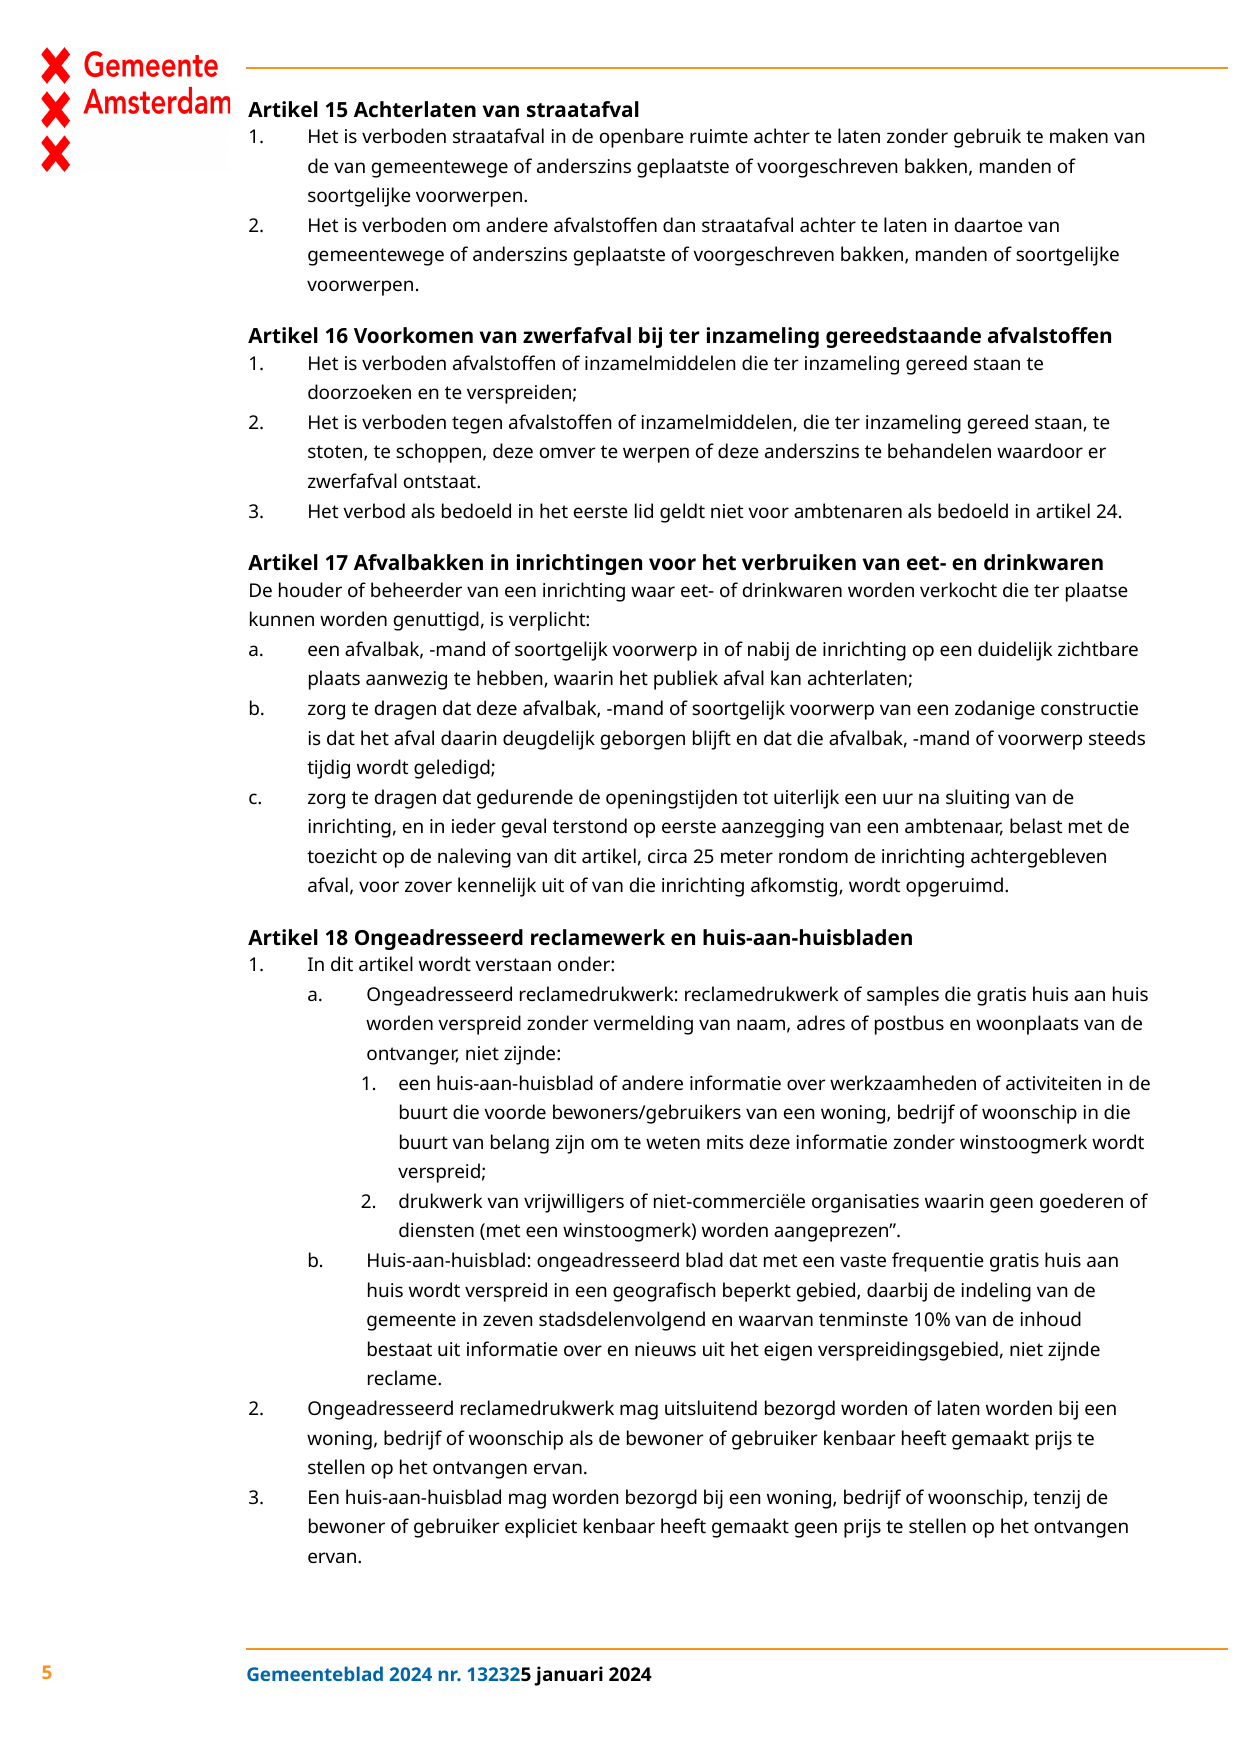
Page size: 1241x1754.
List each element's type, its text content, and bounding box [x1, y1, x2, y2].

list Het is verboden tegen afvalstoffen of inzamelmiddelen, die ter inzameling gereed staan, te stoten, te schoppen, deze omver te werpen of deze anderszins te behandelen waardoor er zwerfafval ontstaat. [248, 409, 1152, 494]
picture [41, 47, 231, 172]
text De houder of beheerder van een inrichting waar eet- of drinkwaren worden verkocht die ter plaatse kunnen worden genuttigd, is verplicht: [248, 577, 1152, 632]
list Het is verboden afvalstoffen of inzamelmiddelen die ter inzameling gereed staan te doorzoeken en te verspreiden; [248, 350, 1152, 405]
list In dit artikel wordt verstaan onder: [248, 951, 1152, 977]
text Artikel 16 Voorkomen van zwerfafval bij ter inzameling gereedstaande afvalstoffen [248, 322, 1152, 350]
list een afvalbak, -mand of soortgelijk voorwerp in of nabij de inrichting op een duidelijk zichtbare plaats aanwezig te hebben, waarin het publiek afval kan achterlaten; [248, 636, 1152, 691]
list Het verbod als bedoeld in het eerste lid geldt niet voor ambtenaren als bedoeld in artikel 24. [248, 498, 1152, 524]
list Ongeadresseerd reclamedrukwerk mag uitsluitend bezorgd worden of laten worden bij een woning, bedrijf of woonschip als de bewoner of gebruiker kenbaar heeft gemaakt prijs te stellen op het ontvangen ervan. [248, 1395, 1152, 1480]
list Het is verboden straatafval in de openbare ruimte achter te laten zonder gebruik te maken van de van gemeentewege of anderszins geplaatste of voorgeschreven bakken, manden of soortgelijke voorwerpen. [248, 123, 1152, 208]
list zorg te dragen dat deze afvalbak, -mand of soortgelijk voorwerp van een zodanige constructie is dat het afval daarin deugdelijk geborgen blijft en dat die afvalbak, -mand of voorwerp steeds tijdig wordt geledigd; [248, 695, 1152, 780]
list Huis-aan-huisblad: ongeadresseerd blad dat met een vaste frequentie gratis huis aan huis wordt verspreid in een geografisch beperkt gebied, daarbij de indeling van de gemeente in zeven stadsdelenvolgend en waarvan tenminste 10% van de inhoud bestaat uit informatie over en nieuws uit het eigen verspreidingsgebied, niet zijnde reclame. [307, 1247, 1152, 1391]
text Artikel 17 Afvalbakken in inrichtingen voor het verbruiken van eet- en drinkwaren [248, 548, 1152, 577]
text Artikel 15 Achterlaten van straatafval [248, 95, 1152, 123]
text Artikel 18 Ongeadresseerd reclamewerk en huis-aan-huisbladen [248, 923, 1152, 951]
list Een huis-aan-huisblad mag worden bezorgd bij een woning, bedrijf of woonschip, tenzij de bewoner of gebruiker expliciet kenbaar heeft gemaakt geen prijs te stellen op het ontvangen ervan. [248, 1484, 1152, 1569]
list Ongeadresseerd reclamedrukwerk: reclamedrukwerk of samples die gratis huis aan huis worden verspreid zonder vermelding van naam, adres of postbus en woonplaats van de ontvanger, niet zijnde: [307, 981, 1152, 1066]
list zorg te dragen dat gedurende de openingstijden tot uiterlijk een uur na sluiting van de inrichting, en in ieder geval terstond op eerste aanzegging van een ambtenaar, belast met de toezicht op de naleving van dit artikel, circa 25 meter rondom de inrichting achtergebleven afval, voor zover kennelijk uit of van die inrichting afkomstig, wordt opgeruimd. [248, 784, 1152, 898]
list een huis-aan-huisblad of andere informatie over werkzaamheden of activiteiten in de buurt die voorde bewoners/gebruikers van een woning, bedrijf of woonschip in die buurt van belang zijn om te weten mits deze informatie zonder winstoogmerk wordt verspreid; [361, 1070, 1152, 1184]
list Het is verboden om andere afvalstoffen dan straatafval achter te laten in daartoe van gemeentewege of anderszins geplaatste of voorgeschreven bakken, manden of soortgelijke voorwerpen. [248, 212, 1152, 297]
list drukwerk van vrijwilligers of niet-commerciële organisaties waarin geen goederen of diensten (met een winstoogmerk) worden aangeprezen”. [361, 1188, 1152, 1243]
